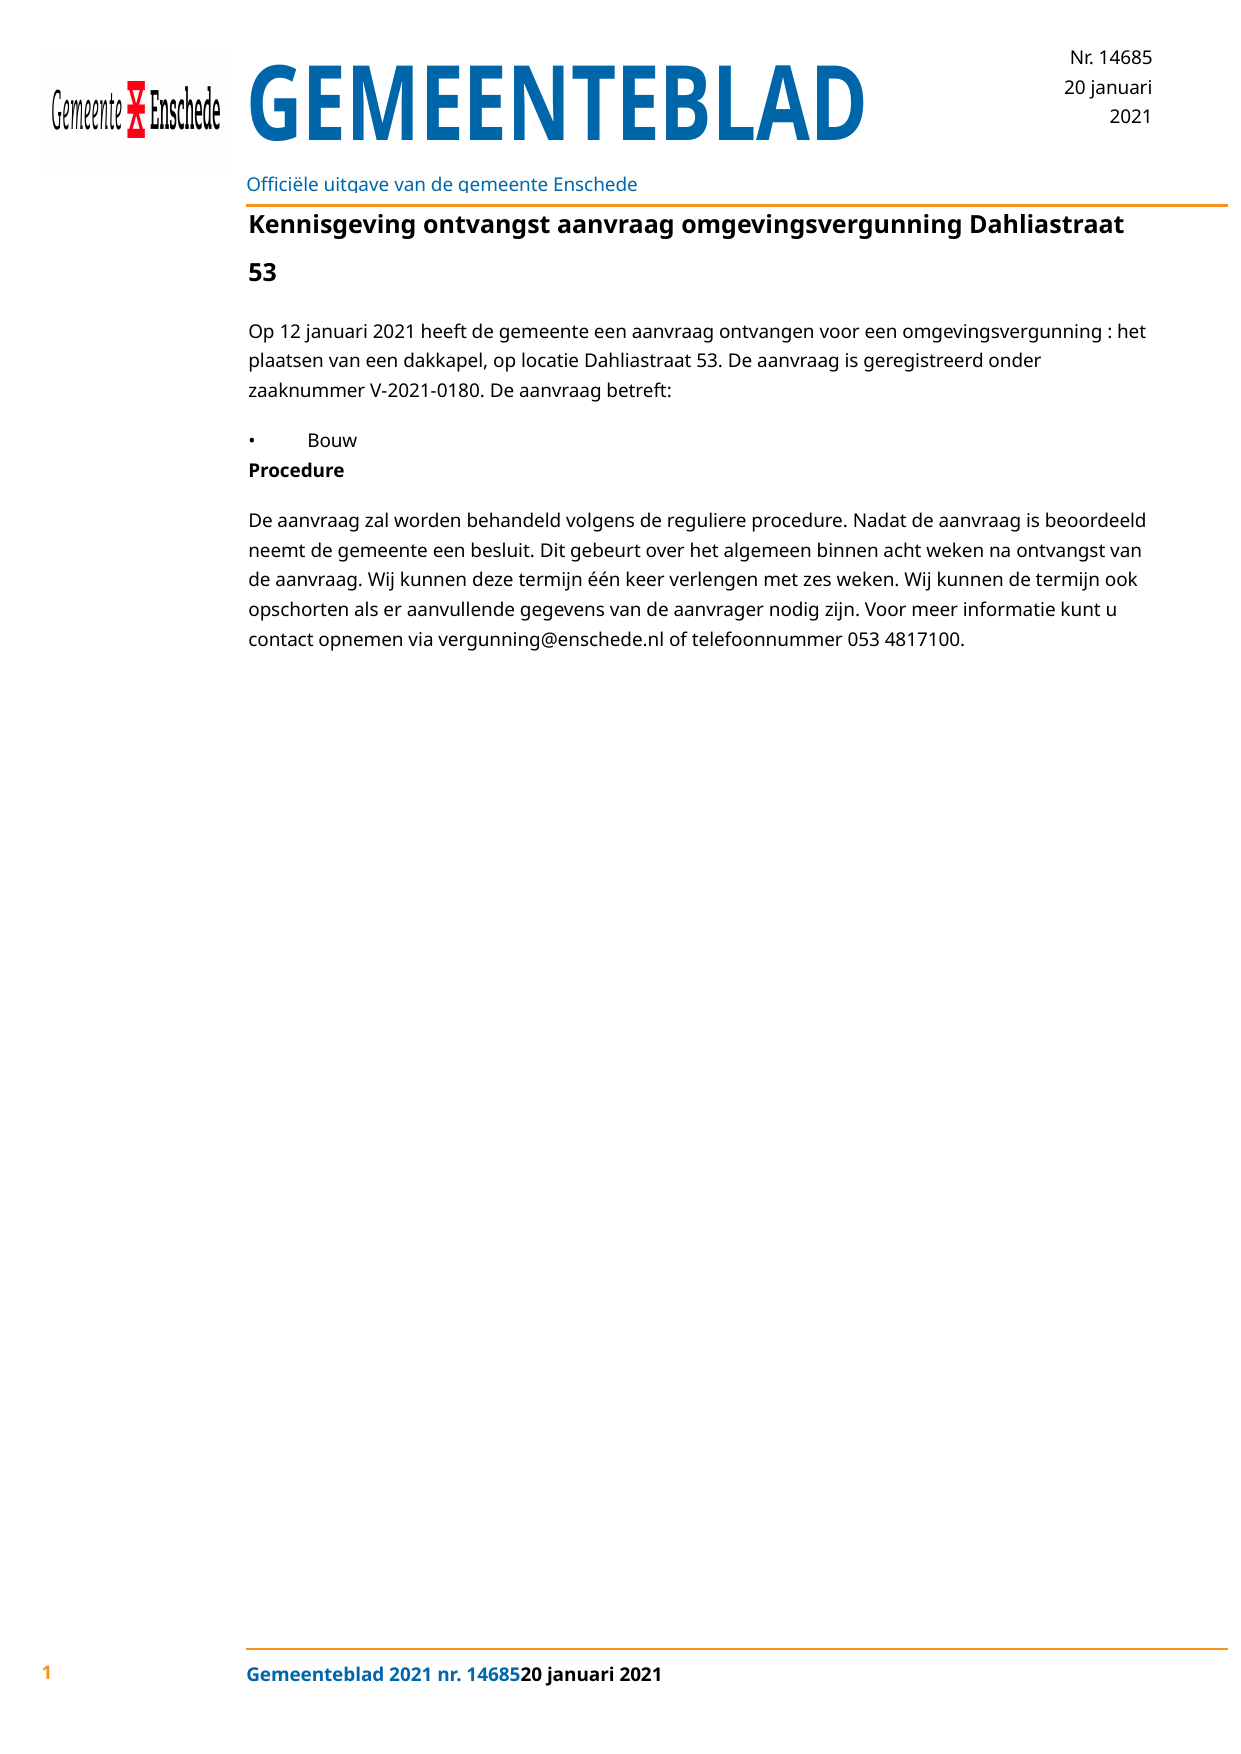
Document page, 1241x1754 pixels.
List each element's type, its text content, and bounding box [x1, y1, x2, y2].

text Kennisgeving ontvangst aanvraag omgevingsvergunning Dahliastraat 53 [248, 207, 1152, 288]
text Procedure [248, 457, 1152, 483]
text Op 12 januari 2021 heeft de gemeente een aanvraag ontvangen voor een omgevingsvergunning : het plaatsen van een dakkapel, op locatie Dahliastraat 53. De aanvraag is geregistreerd onder zaaknummer V-2021-0180. De aanvraag betreft: [248, 318, 1152, 403]
list Bouw [248, 427, 1152, 453]
text De aanvraag zal worden behandeld volgens de reguliere procedure. Nadat de aanvraag is beoordeeld neemt de gemeente een besluit. Dit gebeurt over het algemeen binnen acht weken na ontvangst van de aanvraag. Wij kunnen deze termijn één keer verlengen met zes weken. Wij kunnen de termijn ook opschorten als er aanvullende gegevens van de aanvrager nodig zijn. Voor meer informatie kunt u contact opnemen via vergunning@enschede.nl of telefoonnummer 053 4817100. [248, 507, 1152, 652]
picture [41, 47, 231, 172]
